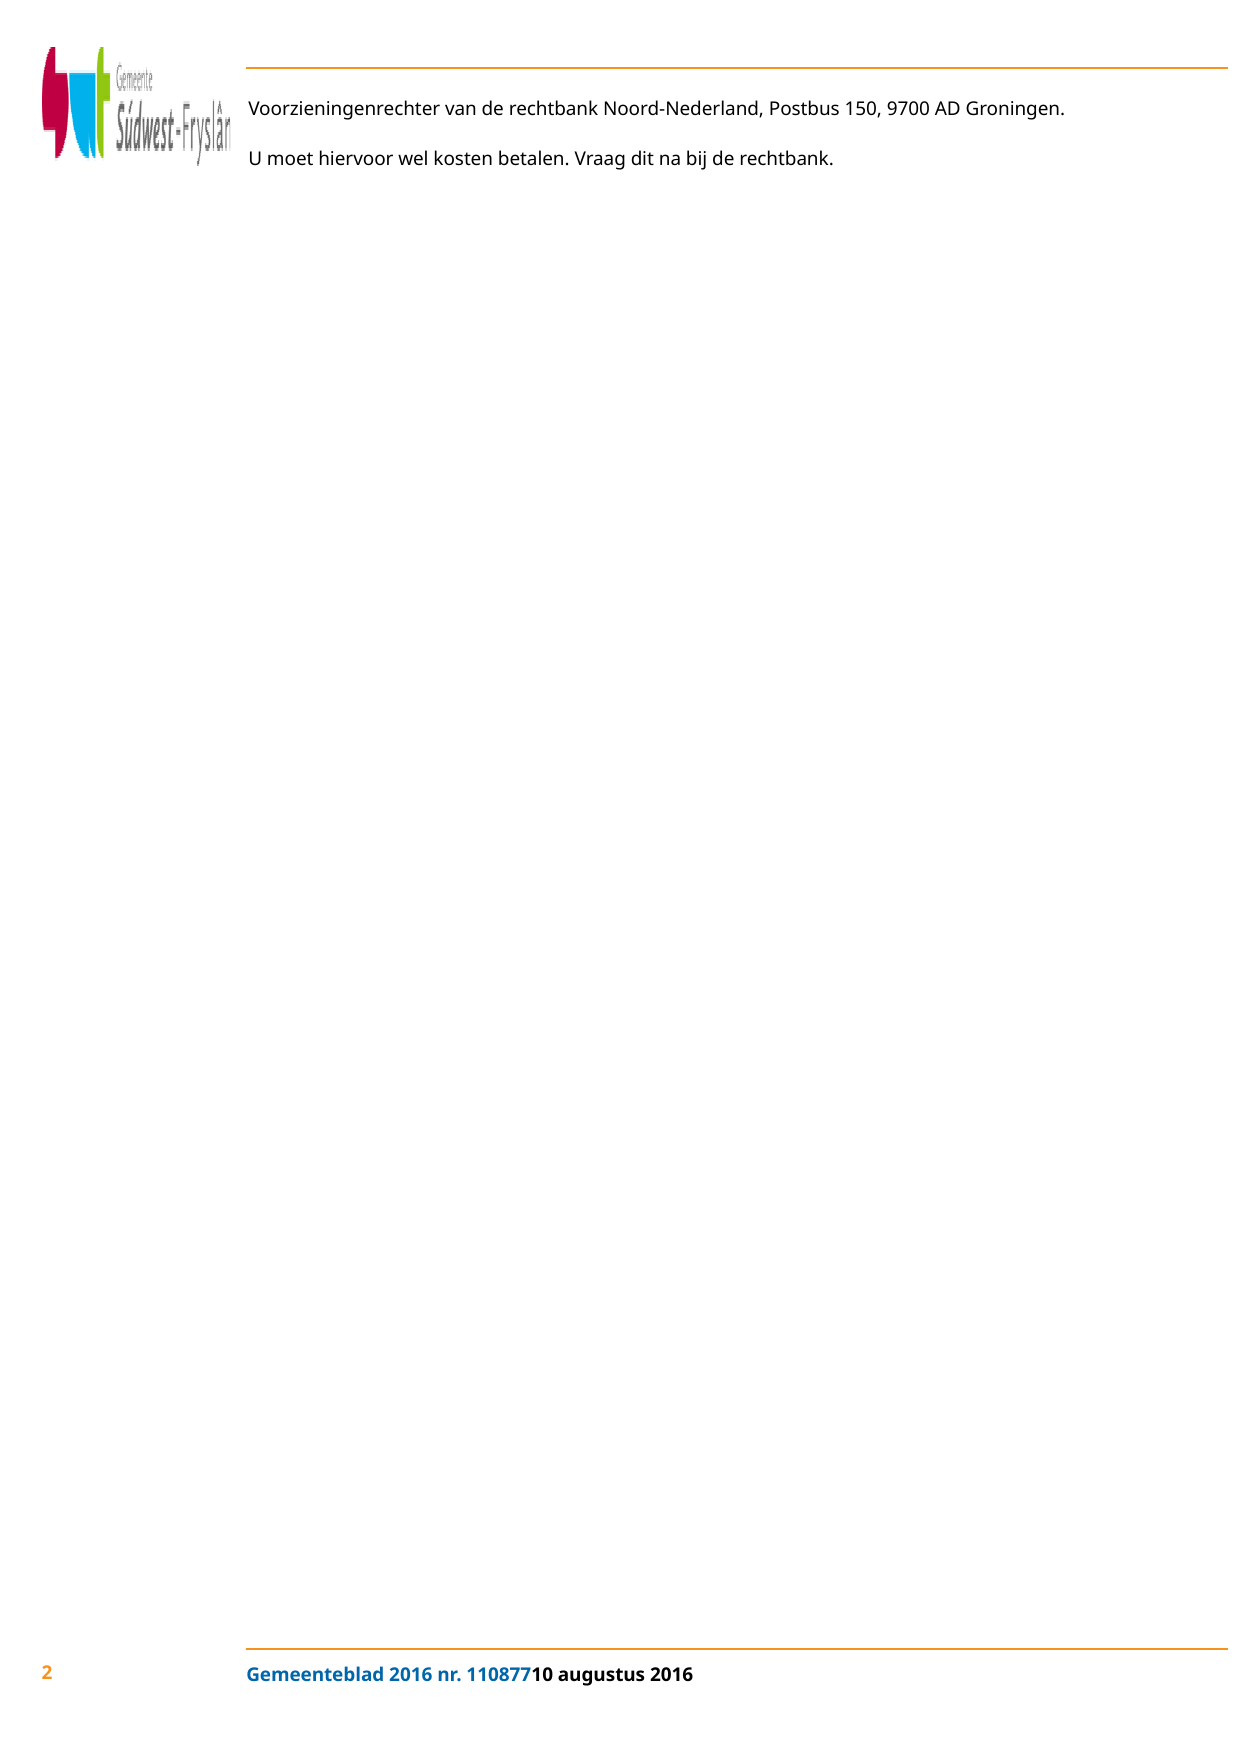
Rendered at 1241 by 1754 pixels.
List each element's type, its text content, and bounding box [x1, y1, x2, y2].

text U moet hiervoor wel kosten betalen. Vraag dit na bij de rechtbank. [248, 145, 1152, 171]
picture [41, 47, 231, 172]
text Voorzieningenrechter van de rechtbank Noord-Nederland, Postbus 150, 9700 AD Groningen. [248, 95, 1152, 121]
